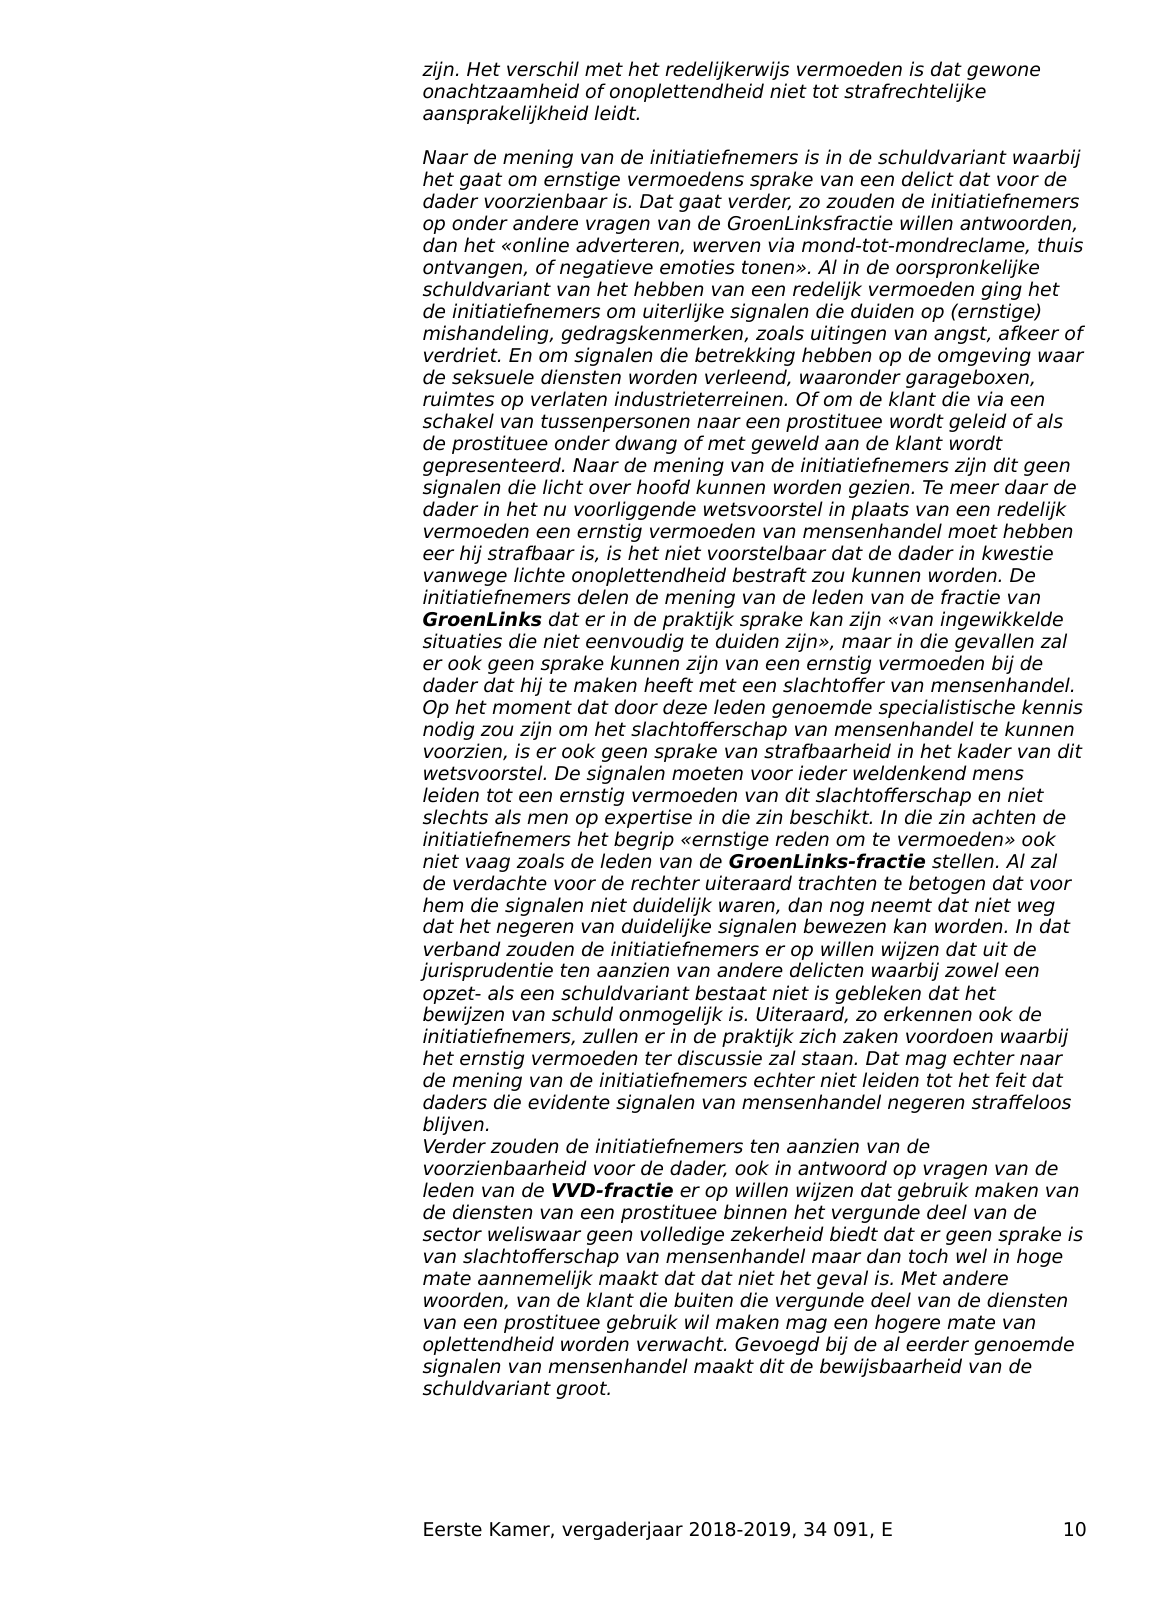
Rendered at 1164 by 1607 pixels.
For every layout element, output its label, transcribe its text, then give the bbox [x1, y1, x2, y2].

text Naar de mening van de initiatiefnemers is in de schuldvariant waarbij het gaat om ernstige vermoedens sprake van een delict dat voor de dader voorzienbaar is. Dat gaat verder, zo zouden de initiatiefnemers op onder andere vragen van de GroenLinksfractie willen antwoorden, dan het «online adverteren, werven via mond-tot-mondreclame, thuis ontvangen, of negatieve emoties tonen». Al in de oorspronkelijke schuldvariant van het hebben van een redelijk vermoeden ging het de initiatiefnemers om uiterlijke signalen die duiden op (ernstige) mishandeling, gedragskenmerken, zoals uitingen van angst, afkeer of verdriet. En om signalen die betrekking hebben op de omgeving waar de seksuele diensten worden verleend, waaronder garageboxen, ruimtes op verlaten industrieterreinen. Of om de klant die via een schakel van tussenpersonen naar een prostituee wordt geleid of als de prostituee onder dwang of met geweld aan de klant wordt gepresenteerd. Naar de mening van de initiatiefnemers zijn dit geen signalen die licht over hoofd kunnen worden gezien. Te meer daar de dader in het nu voorliggende wetsvoorstel in plaats van een redelijk vermoeden een ernstig vermoeden van mensenhandel moet hebben eer hij strafbaar is, is het niet voorstelbaar dat de dader in kwestie vanwege lichte onoplettendheid bestraft zou kunnen worden. De initiatiefnemers delen de mening van de leden van de fractie van GroenLinks dat er in de praktijk sprake kan zijn «van ingewikkelde situaties die niet eenvoudig te duiden zijn», maar in die gevallen zal er ook geen sprake kunnen zijn van een ernstig vermoeden bij de dader dat hij te maken heeft met een slachtoffer van mensenhandel. Op het moment dat door deze leden genoemde specialistische kennis nodig zou zijn om het slachtofferschap van mensenhandel te kunnen voorzien, is er ook geen sprake van strafbaarheid in het kader van dit wetsvoorstel. De signalen moeten voor ieder weldenkend mens leiden tot een ernstig vermoeden van dit slachtofferschap en niet slechts als men op expertise in die zin beschikt. In die zin achten de initiatiefnemers het begrip «ernstige reden om te vermoeden» ook niet vaag zoals de leden van de GroenLinks-fractie stellen. Al zal de verdachte voor de rechter uiteraard trachten te betogen dat voor hem die signalen niet duidelijk waren, dan nog neemt dat niet weg dat het negeren van duidelijke signalen bewezen kan worden. In dat verband zouden de initiatiefnemers er op willen wijzen dat uit de jurisprudentie ten aanzien van andere delicten waarbij zowel een opzet- als een schuldvariant bestaat niet is gebleken dat het bewijzen van schuld onmogelijk is. Uiteraard, zo erkennen ook de initiatiefnemers, zullen er in de praktijk zich zaken voordoen waarbij het ernstig vermoeden ter discussie zal staan. Dat mag echter naar de mening van de initiatiefnemers echter niet leiden tot het feit dat daders die evidente signalen van mensenhandel negeren straffeloos blijven. [422, 147, 1087, 1136]
text zijn. Het verschil met het redelijkerwijs vermoeden is dat gewone onachtzaamheid of onoplettendheid niet tot strafrechtelijke aansprakelijkheid leidt. [422, 59, 1087, 125]
text Verder zouden de initiatiefnemers ten aanzien van de voorzienbaarheid voor de dader, ook in antwoord op vragen van de leden van de VVD-fractie er op willen wijzen dat gebruik maken van de diensten van een prostituee binnen het vergunde deel van de sector weliswaar geen volledige zekerheid biedt dat er geen sprake is van slachtofferschap van mensenhandel maar dan toch wel in hoge mate aannemelijk maakt dat dat niet het geval is. Met andere woorden, van de klant die buiten die vergunde deel van de diensten van een prostituee gebruik wil maken mag een hogere mate van oplettendheid worden verwacht. Gevoegd bij de al eerder genoemde signalen van mensenhandel maakt dit de bewijsbaarheid van de schuldvariant groot. [422, 1136, 1087, 1400]
